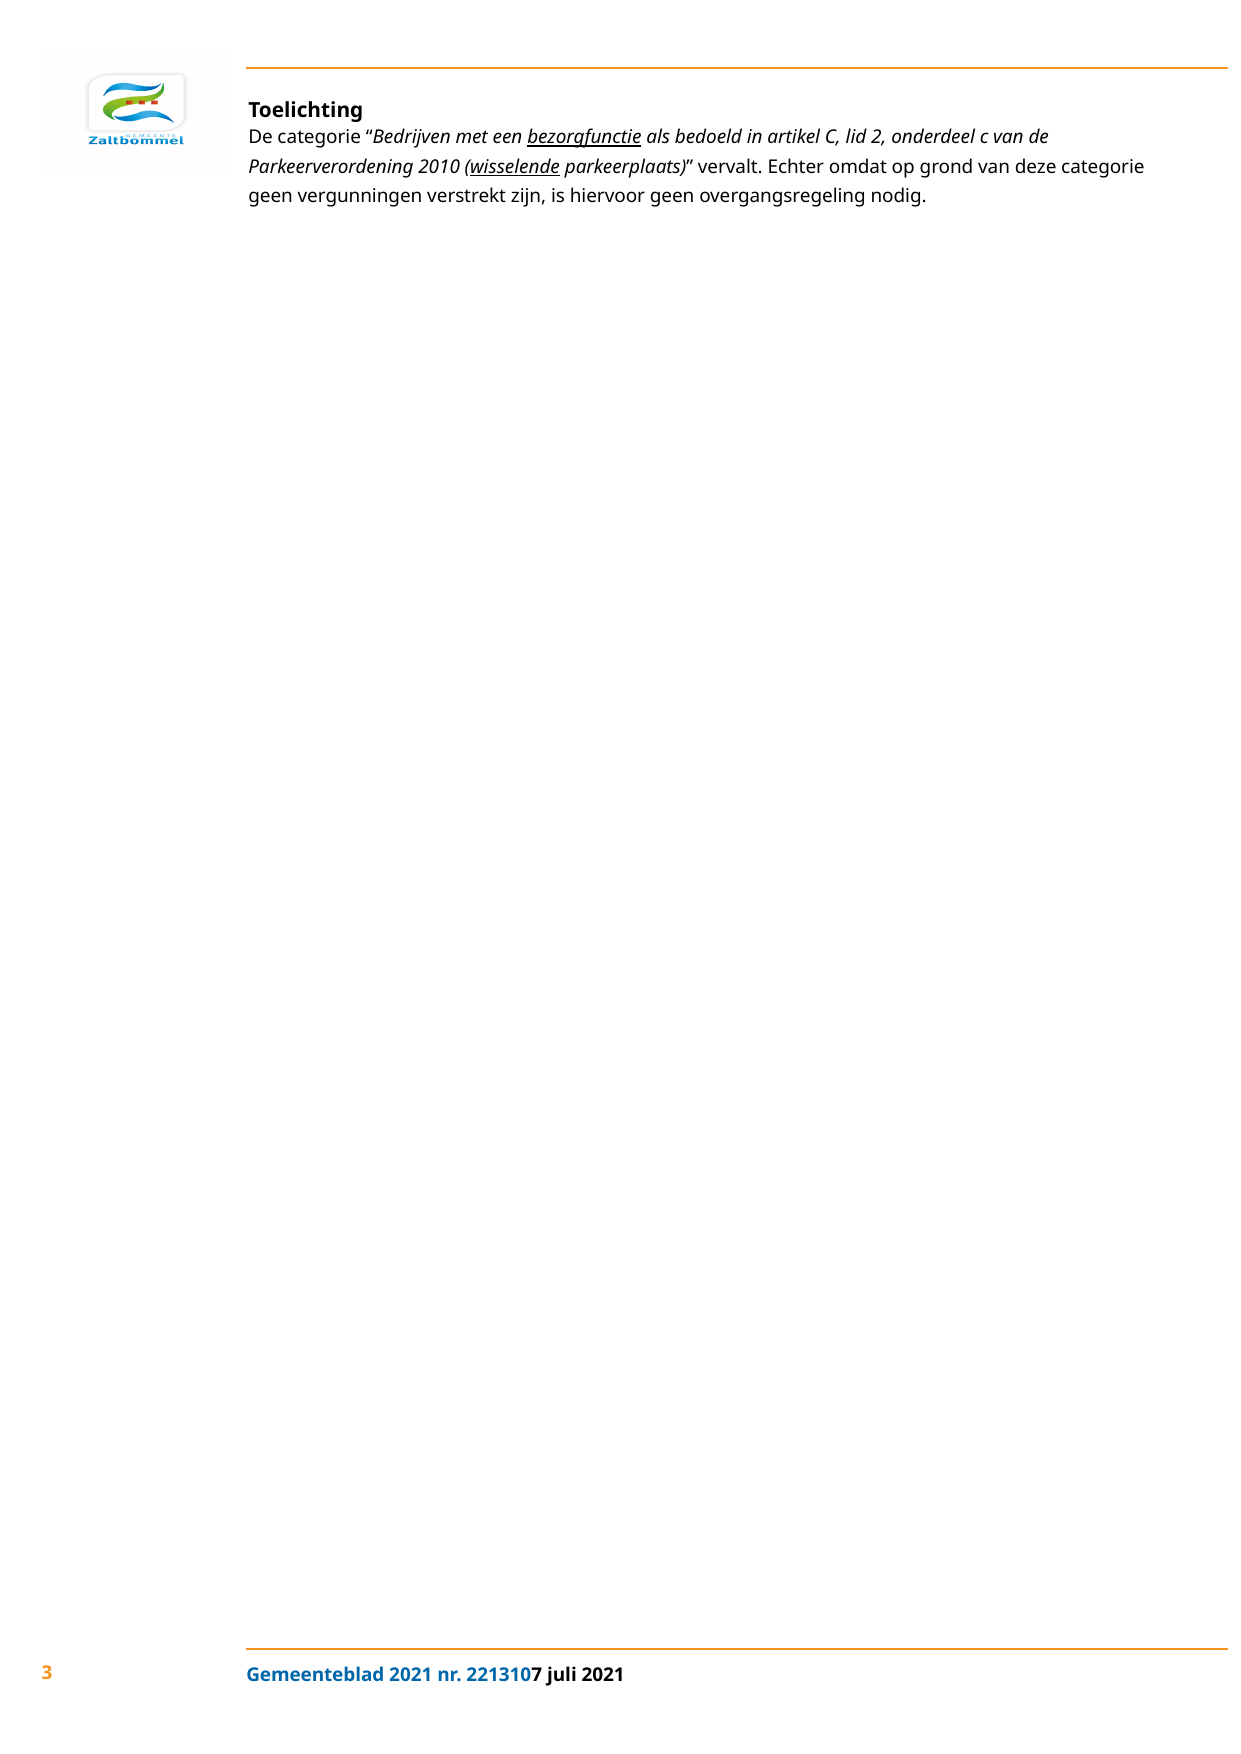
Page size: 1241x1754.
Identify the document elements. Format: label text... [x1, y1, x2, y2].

picture [41, 47, 231, 172]
text De categorie “Bedrijven met een bezorgfunctie als bedoeld in artikel C, lid 2, onderdeel c van de Parkeerverordening 2010 (wisselende parkeerplaats)” vervalt. Echter omdat op grond van deze categorie geen vergunningen verstrekt zijn, is hiervoor geen overgangsregeling nodig. [248, 123, 1152, 208]
text Toelichting [248, 95, 1152, 123]
